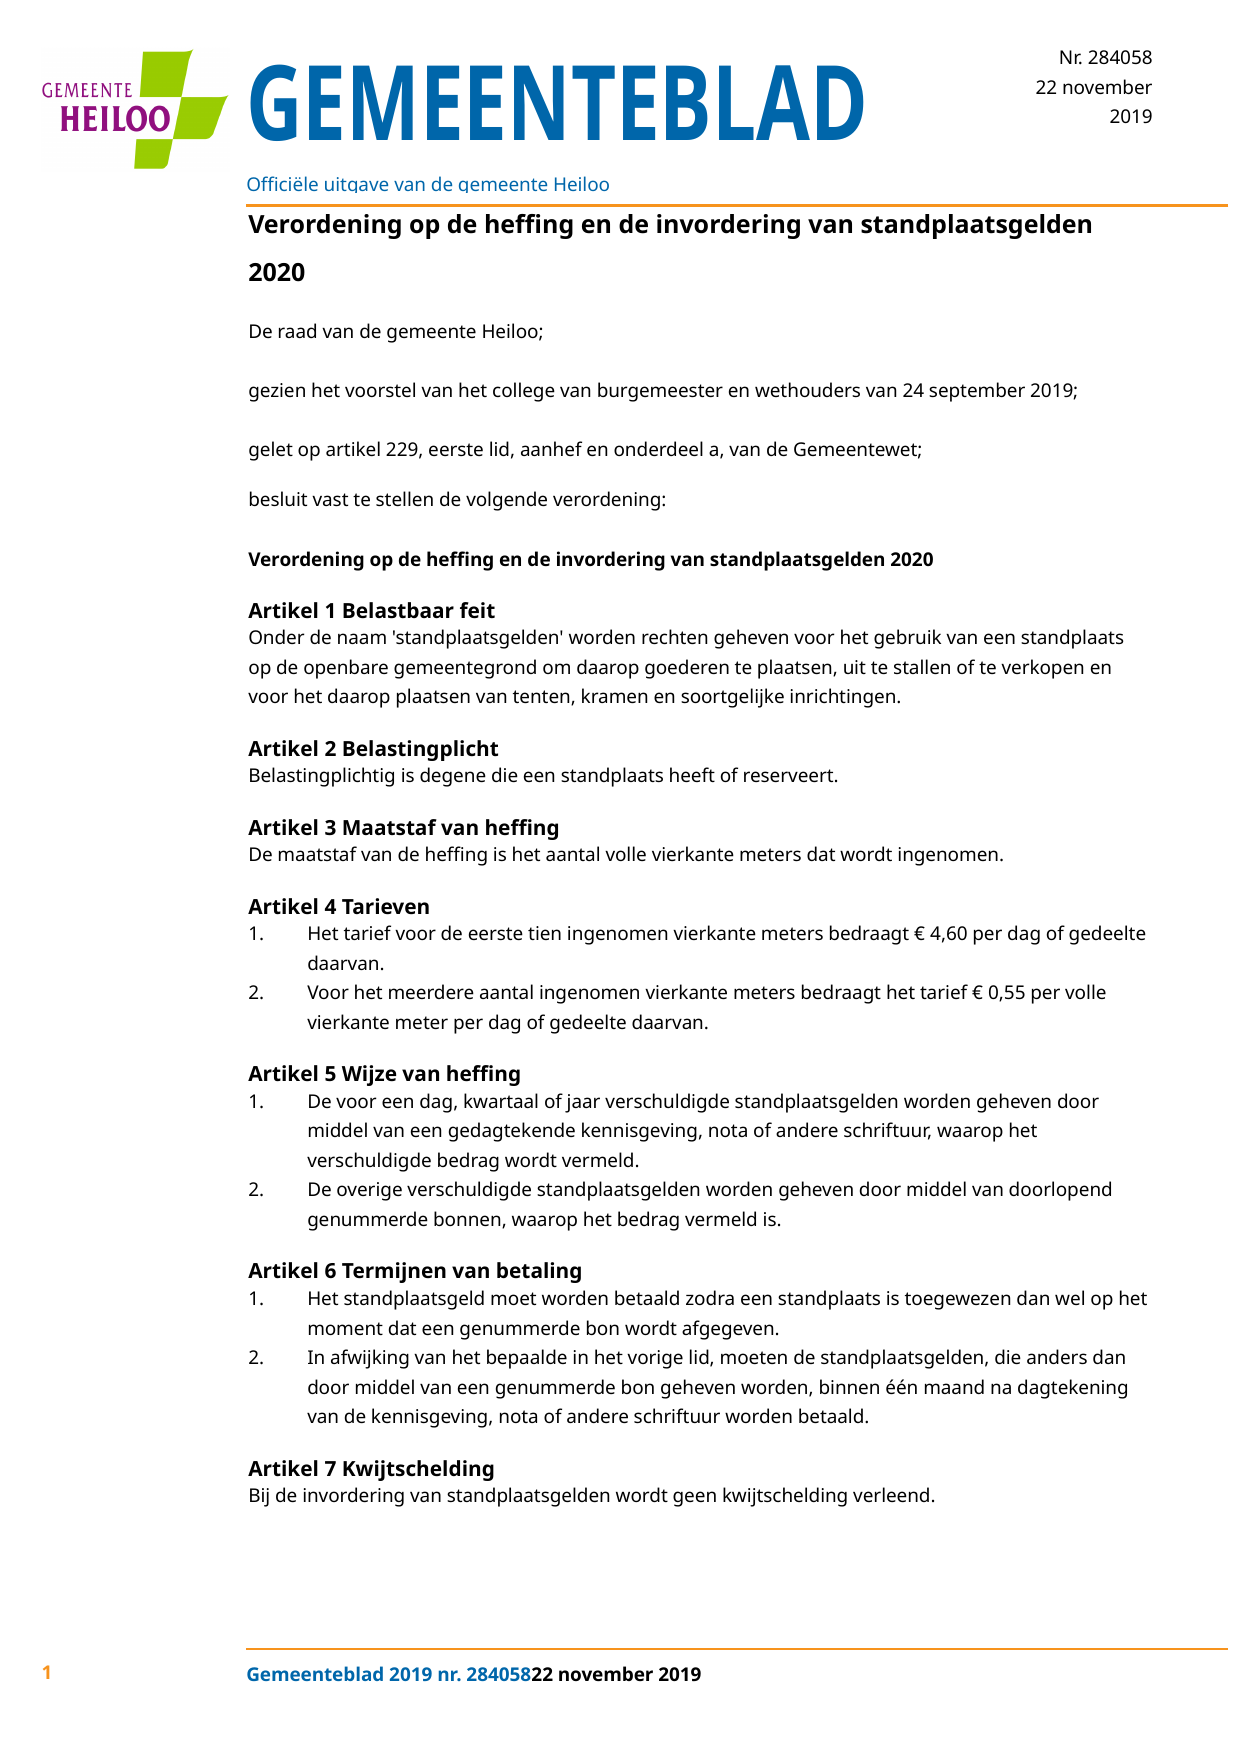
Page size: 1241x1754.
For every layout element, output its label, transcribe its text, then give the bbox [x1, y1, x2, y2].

text gezien het voorstel van het college van burgemeester en wethouders van 24 september 2019; [248, 377, 1152, 403]
text Verordening op de heffing en de invordering van standplaatsgelden 2020 [248, 546, 1152, 571]
picture [41, 47, 231, 172]
list In afwijking van het bepaalde in het vorige lid, moeten de standplaatsgelden, die anders dan door middel van een genummerde bon geheven worden, binnen één maand na dagtekening van de kennisgeving, nota of andere schriftuur worden betaald. [248, 1344, 1152, 1429]
text Artikel 3 Maatstaf van heffing [248, 813, 1152, 841]
text Artikel 6 Termijnen van betaling [248, 1257, 1152, 1285]
text Verordening op de heffing en de invordering van standplaatsgelden 2020 [248, 207, 1152, 288]
list Voor het meerdere aantal ingenomen vierkante meters bedraagt het tarief € 0,55 per volle vierkante meter per dag of gedeelte daarvan. [248, 979, 1152, 1035]
text Artikel 7 Kwijtschelding [248, 1454, 1152, 1482]
text De maatstaf van de heffing is het aantal volle vierkante meters dat wordt ingenomen. [248, 841, 1152, 867]
text Artikel 4 Tarieven [248, 892, 1152, 920]
text De raad van de gemeente Heiloo; [248, 318, 1152, 344]
list Het tarief voor de eerste tien ingenomen vierkante meters bedraagt € 4,60 per dag of gedeelte daarvan. [248, 920, 1152, 976]
list De voor een dag, kwartaal of jaar verschuldigde standplaatsgelden worden geheven door middel van een gedagtekende kennisgeving, nota of andere schriftuur, waarop het verschuldigde bedrag wordt vermeld. [248, 1088, 1152, 1173]
list De overige verschuldigde standplaatsgelden worden geheven door middel van doorlopend genummerde bonnen, waarop het bedrag vermeld is. [248, 1177, 1152, 1232]
text Belastingplichtig is degene die een standplaats heeft of reserveert. [248, 763, 1152, 788]
text gelet op artikel 229, eerste lid, aanhef en onderdeel a, van de Gemeentewet; [248, 436, 1152, 462]
text Artikel 1 Belastbaar feit [248, 596, 1152, 624]
list Het standplaatsgeld moet worden betaald zodra een standplaats is toegewezen dan wel op het moment dat een genummerde bon wordt afgegeven. [248, 1285, 1152, 1340]
text Artikel 5 Wijze van heffing [248, 1059, 1152, 1088]
text Artikel 2 Belastingplicht [248, 734, 1152, 763]
text Bij de invordering van standplaatsgelden wordt geen kwijtschelding verleend. [248, 1482, 1152, 1508]
text Onder de naam 'standplaatsgelden' worden rechten geheven voor het gebruik van een standplaats op de openbare gemeentegrond om daarop goederen te plaatsen, uit te stallen of te verkopen en voor het daarop plaatsen van tenten, kramen en soortgelijke inrichtingen. [248, 624, 1152, 709]
text besluit vast te stellen de volgende verordening: [248, 487, 1152, 512]
